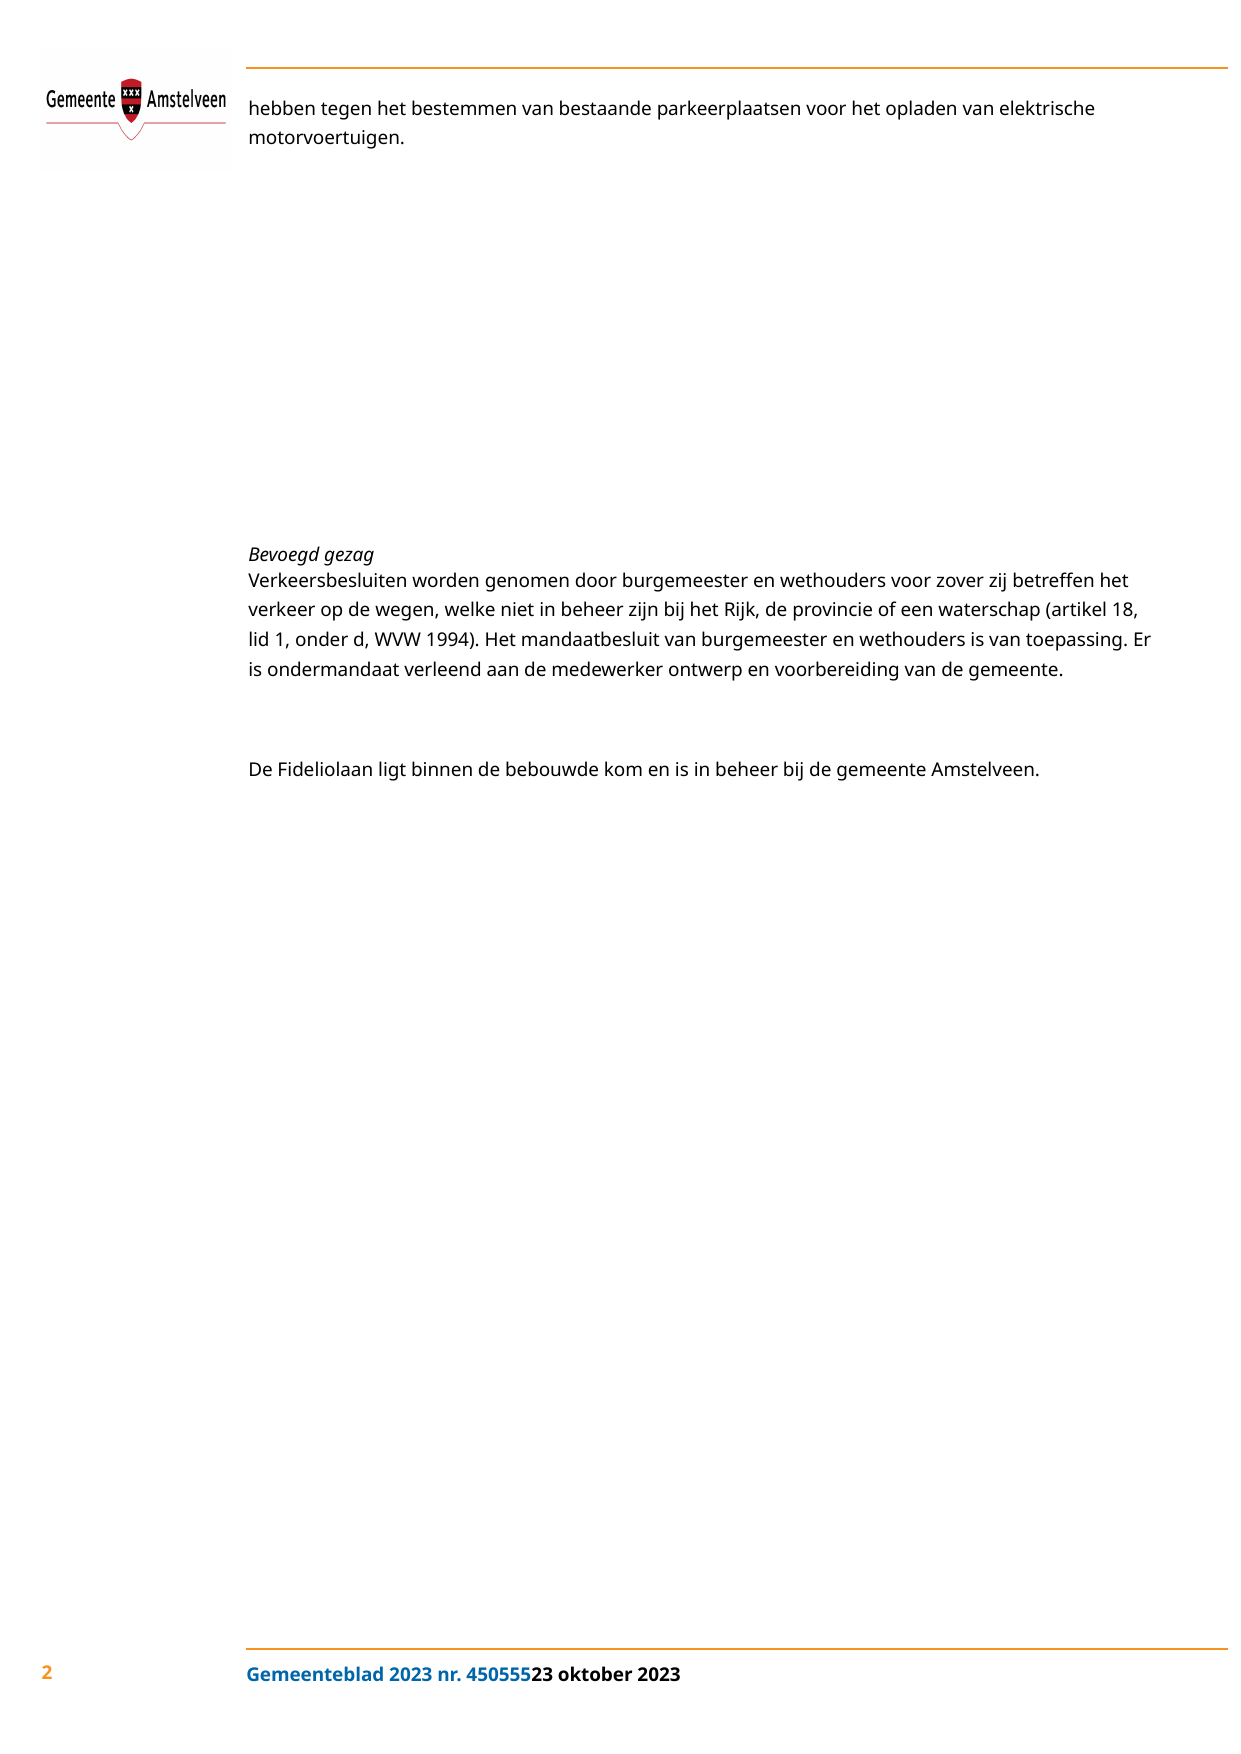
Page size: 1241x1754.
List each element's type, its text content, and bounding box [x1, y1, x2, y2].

text hebben tegen het bestemmen van bestaande parkeerplaatsen voor het opladen van elektrische motorvoertuigen. [248, 95, 1152, 150]
text Bevoegd gezag [248, 541, 1152, 567]
text De Fideliolaan ligt binnen de bebouwde kom en is in beheer bij de gemeente Amstelveen. [248, 757, 1152, 782]
picture [41, 47, 231, 172]
text Verkeersbesluiten worden genomen door burgemeester en wethouders voor zover zij betreffen het verkeer op de wegen, welke niet in beheer zijn bij het Rijk, de provincie of een waterschap (artikel 18, lid 1, onder d, WVW 1994). Het mandaatbesluit van burgemeester en wethouders is van toepassing. Er is ondermandaat verleend aan de medewerker ontwerp en voorbereiding van de gemeente. [248, 567, 1152, 681]
